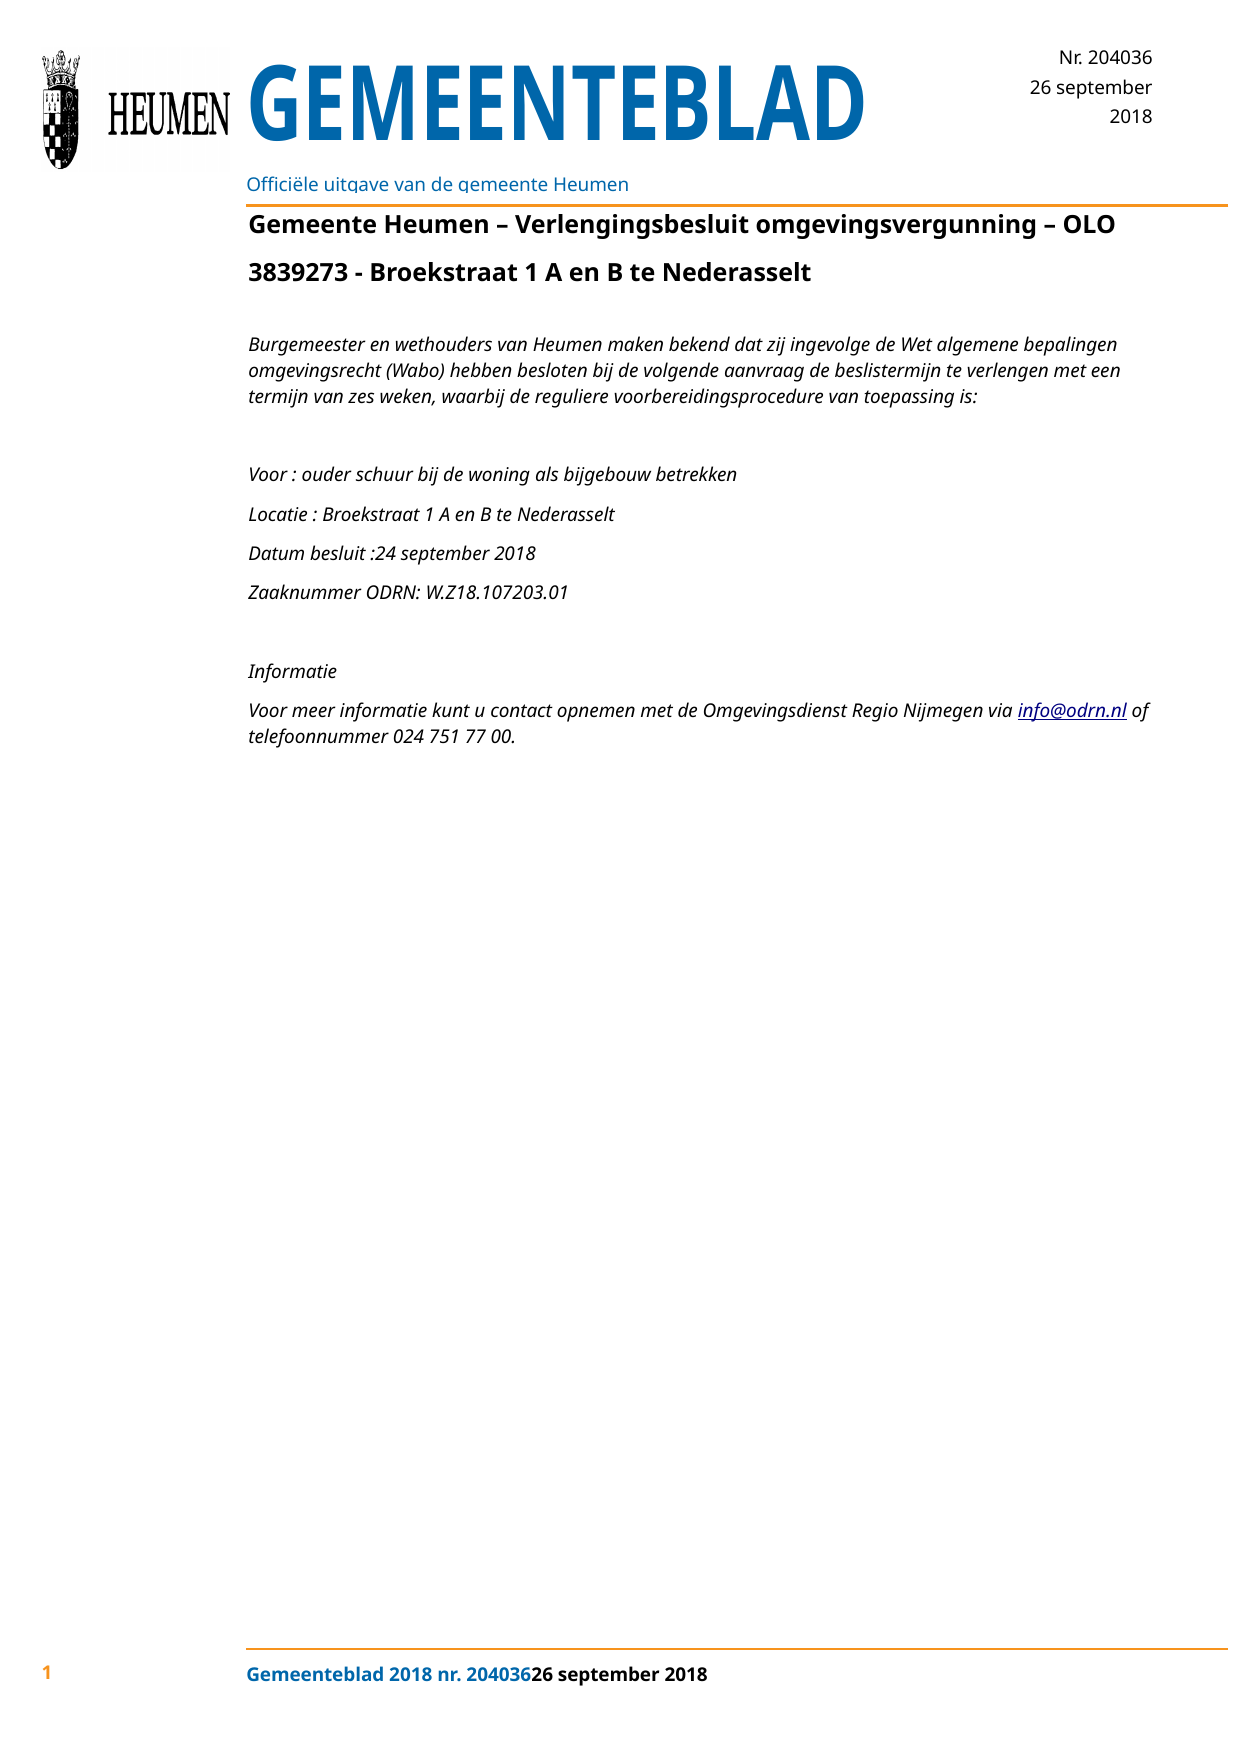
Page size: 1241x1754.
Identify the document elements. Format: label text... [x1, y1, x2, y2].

picture [41, 47, 231, 172]
text Zaaknummer ODRN: W.Z18.107203.01 [248, 579, 1152, 605]
text Gemeente Heumen – Verlengingsbesluit omgevingsvergunning – OLO 3839273 - Broekstraat 1 A en B te Nederasselt [248, 207, 1152, 288]
text Voor : ouder schuur bij de woning als bijgebouw betrekken [248, 461, 1152, 487]
text Datum besluit :24 september 2018 [248, 540, 1152, 566]
text Locatie : Broekstraat 1 A en B te Nederasselt [248, 501, 1152, 526]
text Burgemeester en wethouders van Heumen maken bekend dat zij ingevolge de Wet algemene bepalingen omgevingsrecht (Wabo) hebben besloten bij de volgende aanvraag de beslistermijn te verlengen met een termijn van zes weken, waarbij de reguliere voorbereidingsprocedure van toepassing is: [248, 331, 1152, 409]
text Informatie [248, 658, 1152, 683]
text Voor meer informatie kunt u contact opnemen met de Omgevingsdienst Regio Nijmegen via info@odrn.nl of telefoonnummer 024 751 77 00. [248, 697, 1152, 748]
